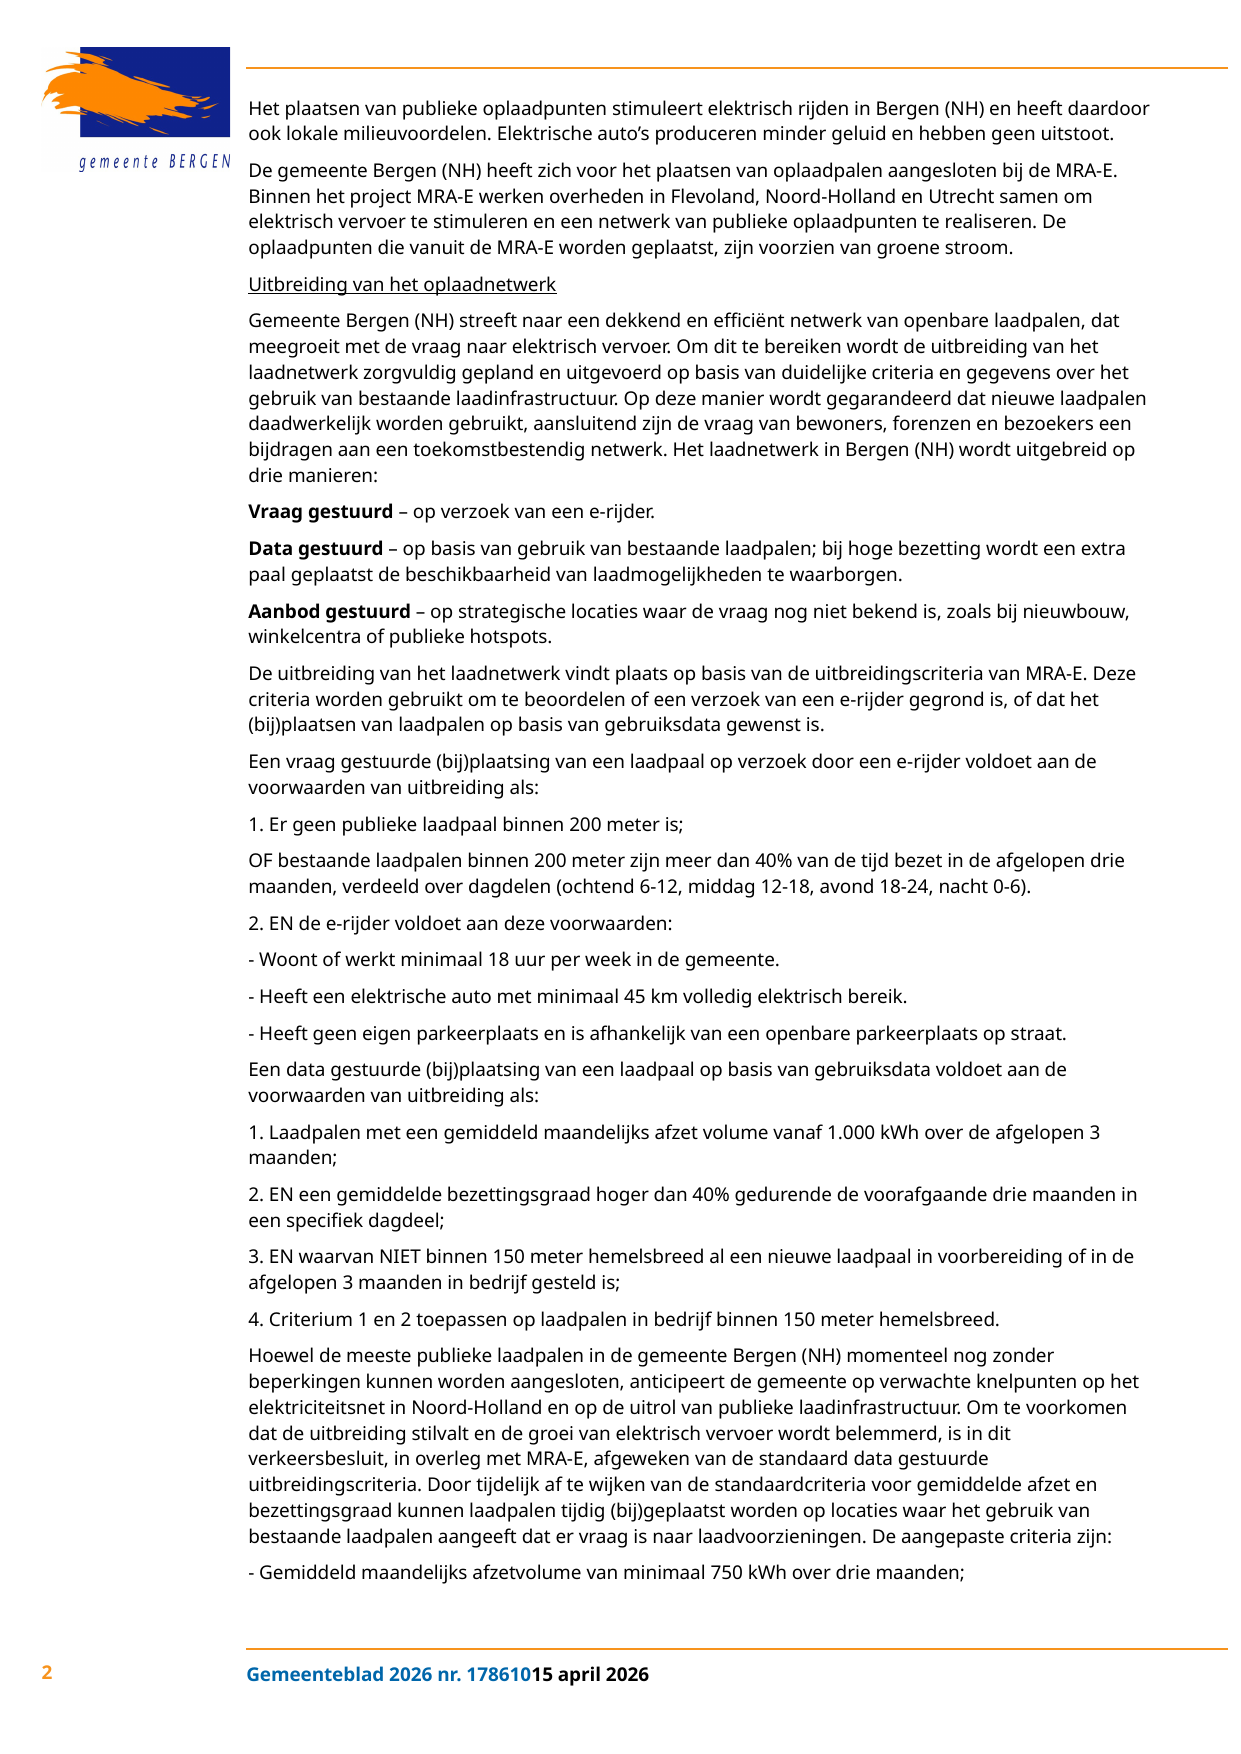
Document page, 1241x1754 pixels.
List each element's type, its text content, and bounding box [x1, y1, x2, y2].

text 1. Er geen publieke laadpaal binnen 200 meter is; [248, 811, 1152, 836]
text Aanbod gestuurd – op strategische locaties waar de vraag nog niet bekend is, zoals bij nieuwbouw, winkelcentra of publieke hotspots. [248, 598, 1152, 649]
text - Gemiddeld maandelijks afzetvolume van minimaal 750 kWh over drie maanden; [248, 1559, 1152, 1585]
text Gemeente Bergen (NH) streeft naar een dekkend en efficiënt netwerk van openbare laadpalen, dat meegroeit met de vraag naar elektrisch vervoer. Om dit te bereiken wordt de uitbreiding van het laadnetwerk zorgvuldig gepland en uitgevoerd op basis van duidelijke criteria en gegevens over het gebruik van bestaande laadinfrastructuur. Op deze manier wordt gegarandeerd dat nieuwe laadpalen daadwerkelijk worden gebruikt, aansluitend zijn de vraag van bewoners, forenzen en bezoekers een bijdragen aan een toekomstbestendig netwerk. Het laadnetwerk in Bergen (NH) wordt uitgebreid op drie manieren: [248, 308, 1152, 488]
text Een vraag gestuurde (bij)plaatsing van een laadpaal op verzoek door een e-rijder voldoet aan de voorwaarden van uitbreiding als: [248, 748, 1152, 800]
text Uitbreiding van het oplaadnetwerk [248, 271, 1152, 297]
text De uitbreiding van het laadnetwerk vindt plaats op basis van de uitbreidingscriteria van MRA-E. Deze criteria worden gebruikt om te beoordelen of een verzoek van een e-rijder gegrond is, of dat het (bij)plaatsen van laadpalen op basis van gebruiksdata gewenst is. [248, 660, 1152, 737]
text Data gestuurd – op basis van gebruik van bestaande laadpalen; bij hoge bezetting wordt een extra paal geplaatst de beschikbaarheid van laadmogelijkheden te waarborgen. [248, 535, 1152, 587]
text Een data gestuurde (bij)plaatsing van een laadpaal op basis van gebruiksdata voldoet aan de voorwaarden van uitbreiding als: [248, 1056, 1152, 1108]
text - Woont of werkt minimaal 18 uur per week in de gemeente. [248, 946, 1152, 972]
picture [41, 47, 231, 172]
text - Heeft geen eigen parkeerplaats en is afhankelijk van een openbare parkeerplaats op straat. [248, 1020, 1152, 1046]
text OF bestaande laadpalen binnen 200 meter zijn meer dan 40% van de tijd bezet in de afgelopen drie maanden, verdeeld over dagdelen (ochtend 6-12, middag 12-18, avond 18-24, nacht 0-6). [248, 847, 1152, 899]
text 3. EN waarvan NIET binnen 150 meter hemelsbreed al een nieuwe laadpaal in voorbereiding of in de afgelopen 3 maanden in bedrijf gesteld is; [248, 1244, 1152, 1295]
text 1. Laadpalen met een gemiddeld maandelijks afzet volume vanaf 1.000 kWh over de afgelopen 3 maanden; [248, 1119, 1152, 1170]
text Het plaatsen van publieke oplaadpunten stimuleert elektrisch rijden in Bergen (NH) en heeft daardoor ook lokale milieuvoordelen. Elektrische auto’s produceren minder geluid en hebben geen uitstoot. [248, 95, 1152, 146]
text Vraag gestuurd – op verzoek van een e-rijder. [248, 499, 1152, 524]
text - Heeft een elektrische auto met minimaal 45 km volledig elektrisch bereik. [248, 983, 1152, 1009]
text 2. EN de e-rijder voldoet aan deze voorwaarden: [248, 910, 1152, 936]
text 2. EN een gemiddelde bezettingsgraad hoger dan 40% gedurende de voorafgaande drie maanden in een specifiek dagdeel; [248, 1181, 1152, 1233]
text De gemeente Bergen (NH) heeft zich voor het plaatsen van oplaadpalen aangesloten bij de MRA-E. Binnen het project MRA-E werken overheden in Flevoland, Noord-Holland en Utrecht samen om elektrisch vervoer te stimuleren en een netwerk van publieke oplaadpunten te realiseren. De oplaadpunten die vanuit de MRA-E worden geplaatst, zijn voorzien van groene stroom. [248, 157, 1152, 260]
text Hoewel de meeste publieke laadpalen in de gemeente Bergen (NH) momenteel nog zonder beperkingen kunnen worden aangesloten, anticipeert de gemeente op verwachte knelpunten op het elektriciteitsnet in Noord-Holland en op de uitrol van publieke laadinfrastructuur. Om te voorkomen dat de uitbreiding stilvalt en de groei van elektrisch vervoer wordt belemmerd, is in dit verkeersbesluit, in overleg met MRA-E, afgeweken van de standaard data gestuurde uitbreidingscriteria. Door tijdelijk af te wijken van de standaardcriteria voor gemiddelde afzet en bezettingsgraad kunnen laadpalen tijdig (bij)geplaatst worden op locaties waar het gebruik van bestaande laadpalen aangeeft dat er vraag is naar laadvoorzieningen. De aangepaste criteria zijn: [248, 1343, 1152, 1548]
text 4. Criterium 1 en 2 toepassen op laadpalen in bedrijf binnen 150 meter hemelsbreed. [248, 1306, 1152, 1332]
